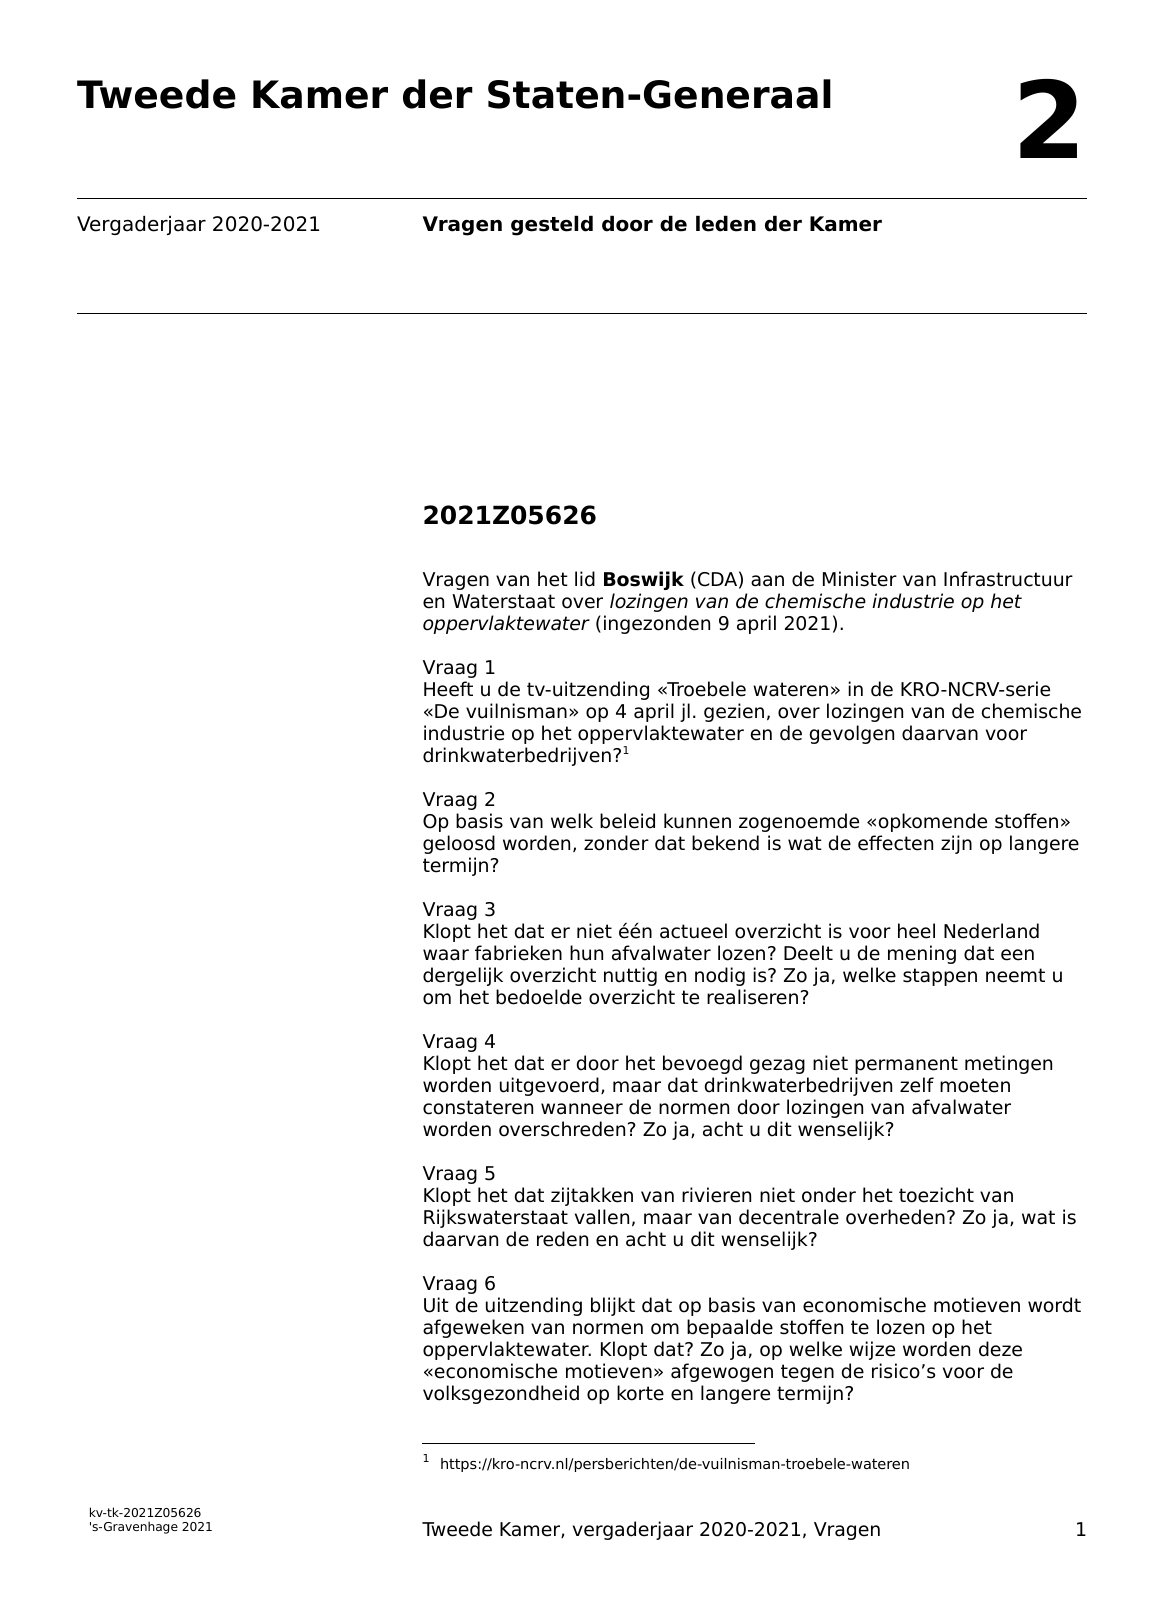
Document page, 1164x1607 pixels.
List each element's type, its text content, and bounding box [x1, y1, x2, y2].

table_cell Vergaderjaar 2020-2021 [77, 199, 422, 313]
text Klopt het dat er door het bevoegd gezag niet permanent metingen worden uitgevoerd, maar dat drinkwaterbedrijven zelf moeten constateren wanneer de normen door lozingen van afvalwater worden overschreden? Zo ja, acht u dit wenselijk? [422, 1053, 1087, 1141]
text 's-Gravenhage 2021 [88, 1520, 323, 1534]
text Uit de uitzending blijkt dat op basis van economische motieven wordt afgeweken van normen om bepaalde stoffen te lozen op het oppervlaktewater. Klopt dat? Zo ja, op welke wijze worden deze «economische motieven» afgewogen tegen de risico’s voor de volksgezondheid op korte en langere termijn? [422, 1295, 1087, 1405]
text Vraag 6 [422, 1273, 1087, 1295]
table_header 2 [886, 59, 1087, 198]
table_header Tweede Kamer der Staten-Generaal [77, 59, 886, 198]
text Vragen van het lid Boswijk (CDA) aan de Minister van Infrastructuur en Waterstaat over lozingen van de chemische industrie op het oppervlaktewater (ingezonden 9 april 2021). [422, 569, 1087, 635]
table_cell Vragen gesteld door de leden der Kamer [422, 199, 1087, 313]
text kv-tk-2021Z05626 [88, 1506, 323, 1520]
text Vraag 3 [422, 899, 1087, 921]
text Vraag 4 [422, 1031, 1087, 1053]
text 2021Z05626 [422, 501, 1087, 531]
text Klopt het dat er niet één actueel overzicht is voor heel Nederland waar fabrieken hun afvalwater lozen? Deelt u de mening dat een dergelijk overzicht nuttig en nodig is? Zo ja, welke stappen neemt u om het bedoelde overzicht te realiseren? [422, 921, 1087, 1009]
text Op basis van welk beleid kunnen zogenoemde «opkomende stoffen» geloosd worden, zonder dat bekend is wat de effecten zijn op langere termijn? [422, 811, 1087, 877]
text Vraag 5 [422, 1163, 1087, 1185]
text Vraag 1 [422, 657, 1087, 679]
text Heeft u de tv-uitzending «Troebele wateren» in de KRO-NCRV-serie «De vuilnisman» op 4 april jl. gezien, over lozingen van de chemische industrie op het oppervlaktewater en de gevolgen daarvan voor drinkwaterbedrijven? [422, 679, 1087, 767]
text https://kro-ncrv.nl/persberichten/de-vuilnisman-troebele-wateren [422, 1452, 1087, 1474]
text Klopt het dat zijtakken van rivieren niet onder het toezicht van Rijkswaterstaat vallen, maar van decentrale overheden? Zo ja, wat is daarvan de reden en acht u dit wenselijk? [422, 1185, 1087, 1251]
text Vraag 2 [422, 789, 1087, 811]
